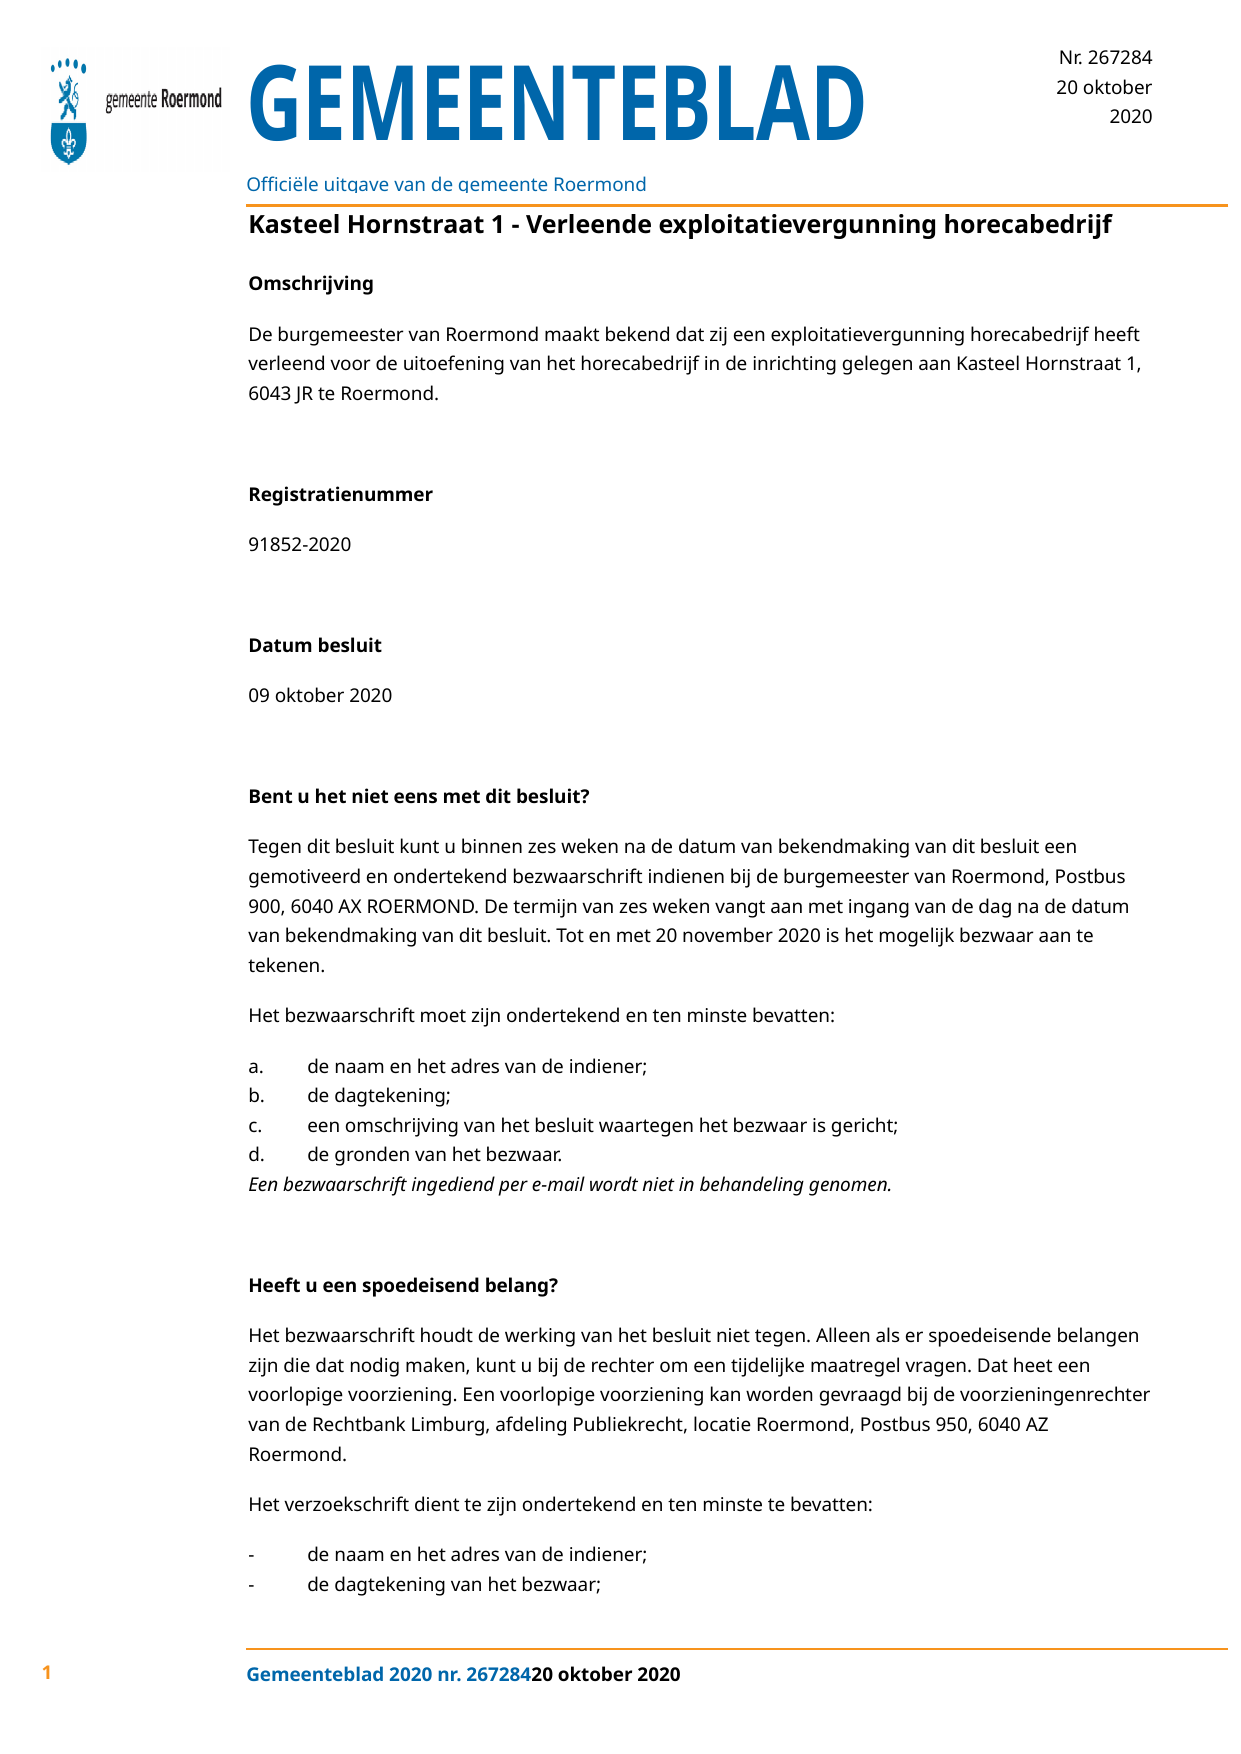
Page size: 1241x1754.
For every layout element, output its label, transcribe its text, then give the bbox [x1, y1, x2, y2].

list de gronden van het bezwaar. [248, 1142, 1152, 1167]
list een omschrijving van het besluit waartegen het bezwaar is gericht; [248, 1112, 1152, 1138]
list de dagtekening; [248, 1082, 1152, 1108]
text Omschrijving [248, 270, 1152, 296]
text Het bezwaarschrift moet zijn ondertekend en ten minste bevatten: [248, 1002, 1152, 1028]
list de naam en het adres van de indiener; [248, 1542, 1152, 1567]
text Datum besluit [248, 632, 1152, 658]
text De burgemeester van Roermond maakt bekend dat zij een exploitatievergunning horecabedrijf heeft verleend voor de uitoefening van het horecabedrijf in de inrichting gelegen aan Kasteel Hornstraat 1, 6043 JR te Roermond. [248, 321, 1152, 406]
list de naam en het adres van de indiener; [248, 1053, 1152, 1078]
text Heeft u een spoedeisend belang? [248, 1272, 1152, 1298]
text Tegen dit besluit kunt u binnen zes weken na de datum van bekendmaking van dit besluit een gemotiveerd en ondertekend bezwaarschrift indienen bij de burgemeester van Roermond, Postbus 900, 6040 AX ROERMOND. De termijn van zes weken vangt aan met ingang van de dag na de datum van bekendmaking van dit besluit. Tot en met 20 november 2020 is het mogelijk bezwaar aan te tekenen. [248, 834, 1152, 978]
text 91852-2020 [248, 531, 1152, 557]
list de dagtekening van het bezwaar; [248, 1571, 1152, 1597]
text Het verzoekschrift dient te zijn ondertekend en ten minste te bevatten: [248, 1491, 1152, 1517]
text Bent u het niet eens met dit besluit? [248, 783, 1152, 809]
picture [41, 47, 231, 172]
text Registratienummer [248, 481, 1152, 506]
text Kasteel Hornstraat 1 - Verleende exploitatievergunning horecabedrijf [248, 207, 1152, 241]
text 09 oktober 2020 [248, 682, 1152, 708]
text Een bezwaarschrift ingediend per e-mail wordt niet in behandeling genomen. [248, 1171, 1152, 1197]
text Het bezwaarschrift houdt de werking van het besluit niet tegen. Alleen als er spoedeisende belangen zijn die dat nodig maken, kunt u bij de rechter om een tijdelijke maatregel vragen. Dat heet een voorlopige voorziening. Een voorlopige voorziening kan worden gevraagd bij de voorzieningenrechter van de Rechtbank Limburg, afdeling Publiekrecht, locatie Roermond, Postbus 950, 6040 AZ Roermond. [248, 1322, 1152, 1466]
